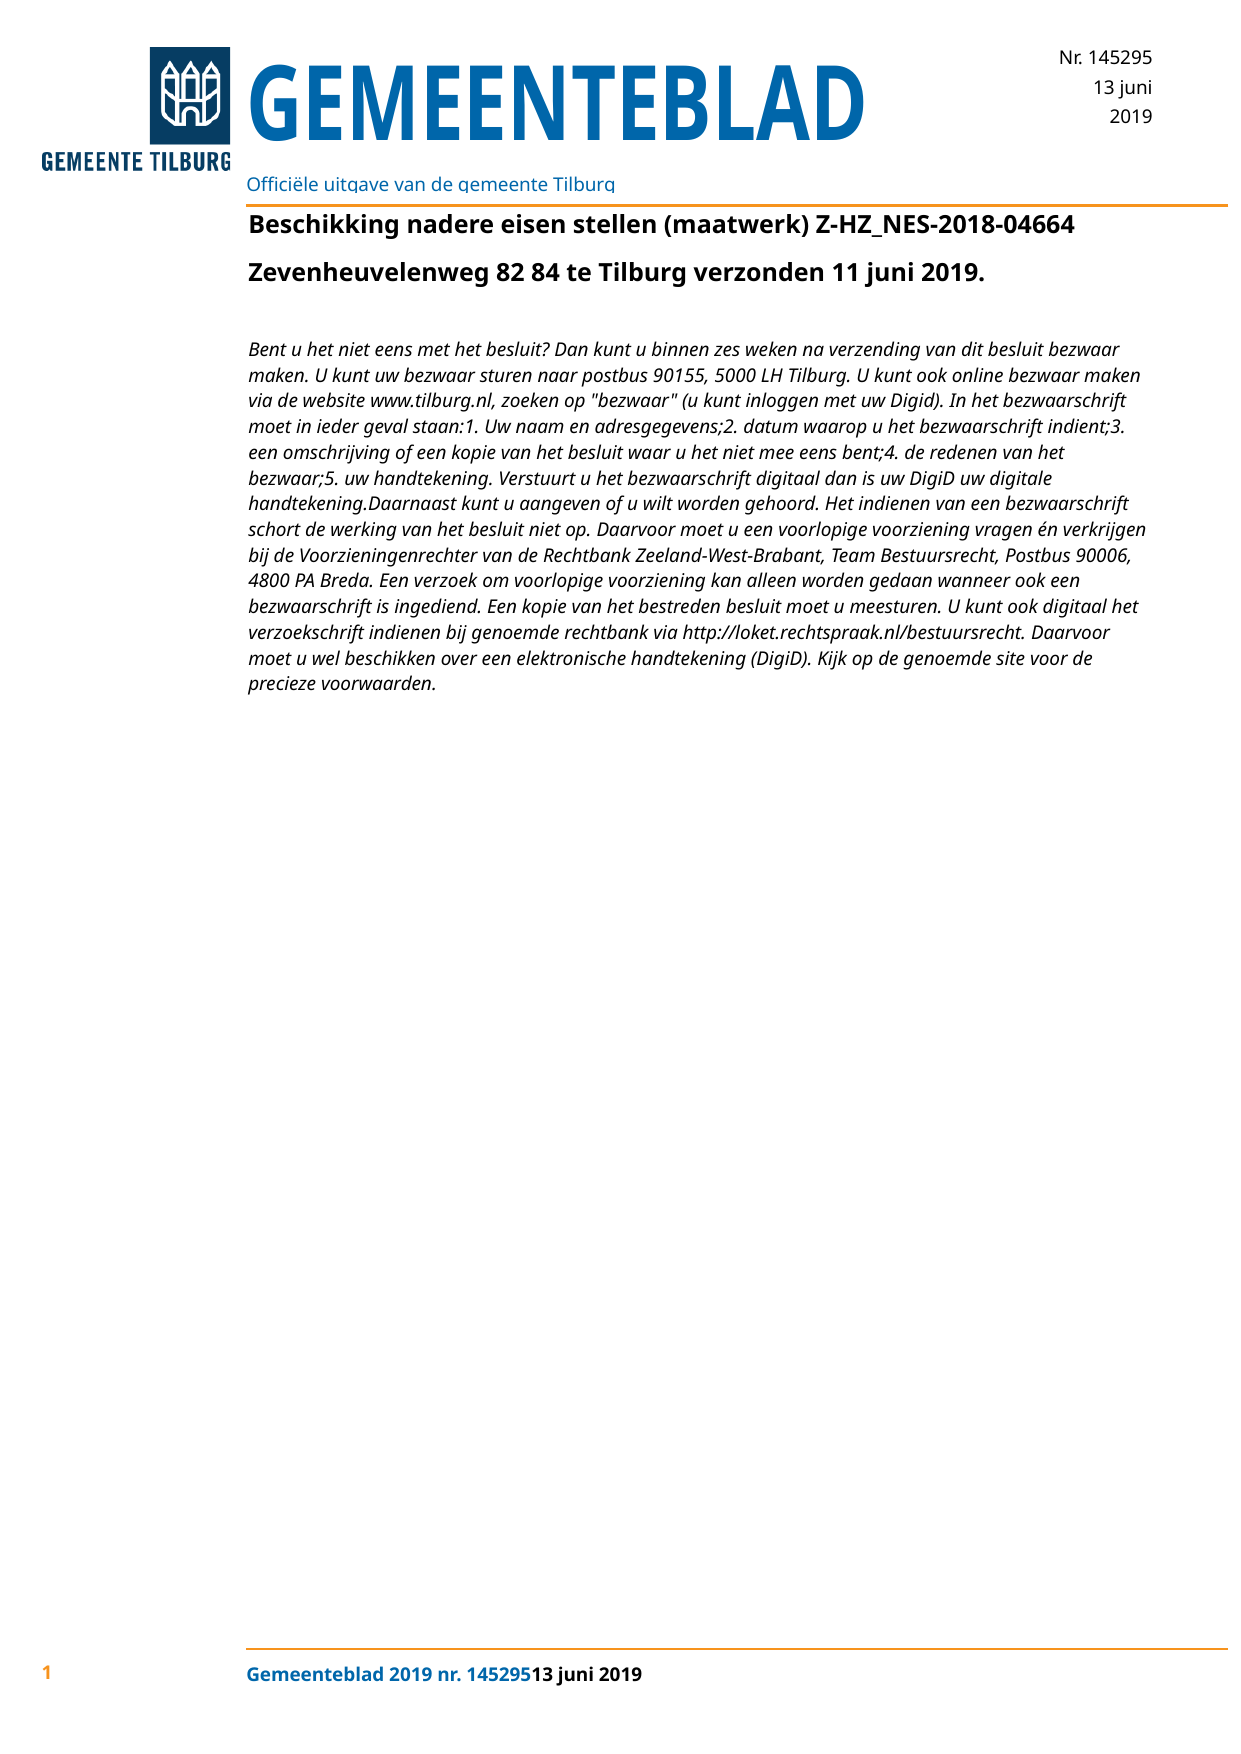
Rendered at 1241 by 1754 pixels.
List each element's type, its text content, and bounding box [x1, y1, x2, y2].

picture [41, 47, 231, 172]
text Beschikking nadere eisen stellen (maatwerk) Z-HZ_NES-2018-04664 Zevenheuvelenweg 82 84 te Tilburg verzonden 11 juni 2019. [248, 207, 1152, 288]
text Bent u het niet eens met het besluit? Dan kunt u binnen zes weken na verzending van dit besluit bezwaar maken. U kunt uw bezwaar sturen naar postbus 90155, 5000 LH Tilburg. U kunt ook online bezwaar maken via de website www.tilburg.nl, zoeken op "bezwaar" (u kunt inloggen met uw Digid). In het bezwaarschrift moet in ieder geval staan:1. Uw naam en adresgegevens;2. datum waarop u het bezwaarschrift indient;3. een omschrijving of een kopie van het besluit waar u het niet mee eens bent;4. de redenen van het bezwaar;5. uw handtekening. Verstuurt u het bezwaarschrift digitaal dan is uw DigiD uw digitale handtekening.Daarnaast kunt u aangeven of u wilt worden gehoord. Het indienen van een bezwaarschrift schort de werking van het besluit niet op. Daarvoor moet u een voorlopige voorziening vragen én verkrijgen bij de Voorzieningenrechter van de Rechtbank Zeeland-West-Brabant, Team Bestuursrecht, Postbus 90006, 4800 PA Breda. Een verzoek om voorlopige voorziening kan alleen worden gedaan wanneer ook een bezwaarschrift is ingediend. Een kopie van het bestreden besluit moet u meesturen. U kunt ook digitaal het verzoekschrift indienen bij genoemde rechtbank via http://loket.rechtspraak.nl/bestuursrecht. Daarvoor moet u wel beschikken over een elektronische handtekening (DigiD). Kijk op de genoemde site voor de precieze voorwaarden. [248, 336, 1152, 696]
